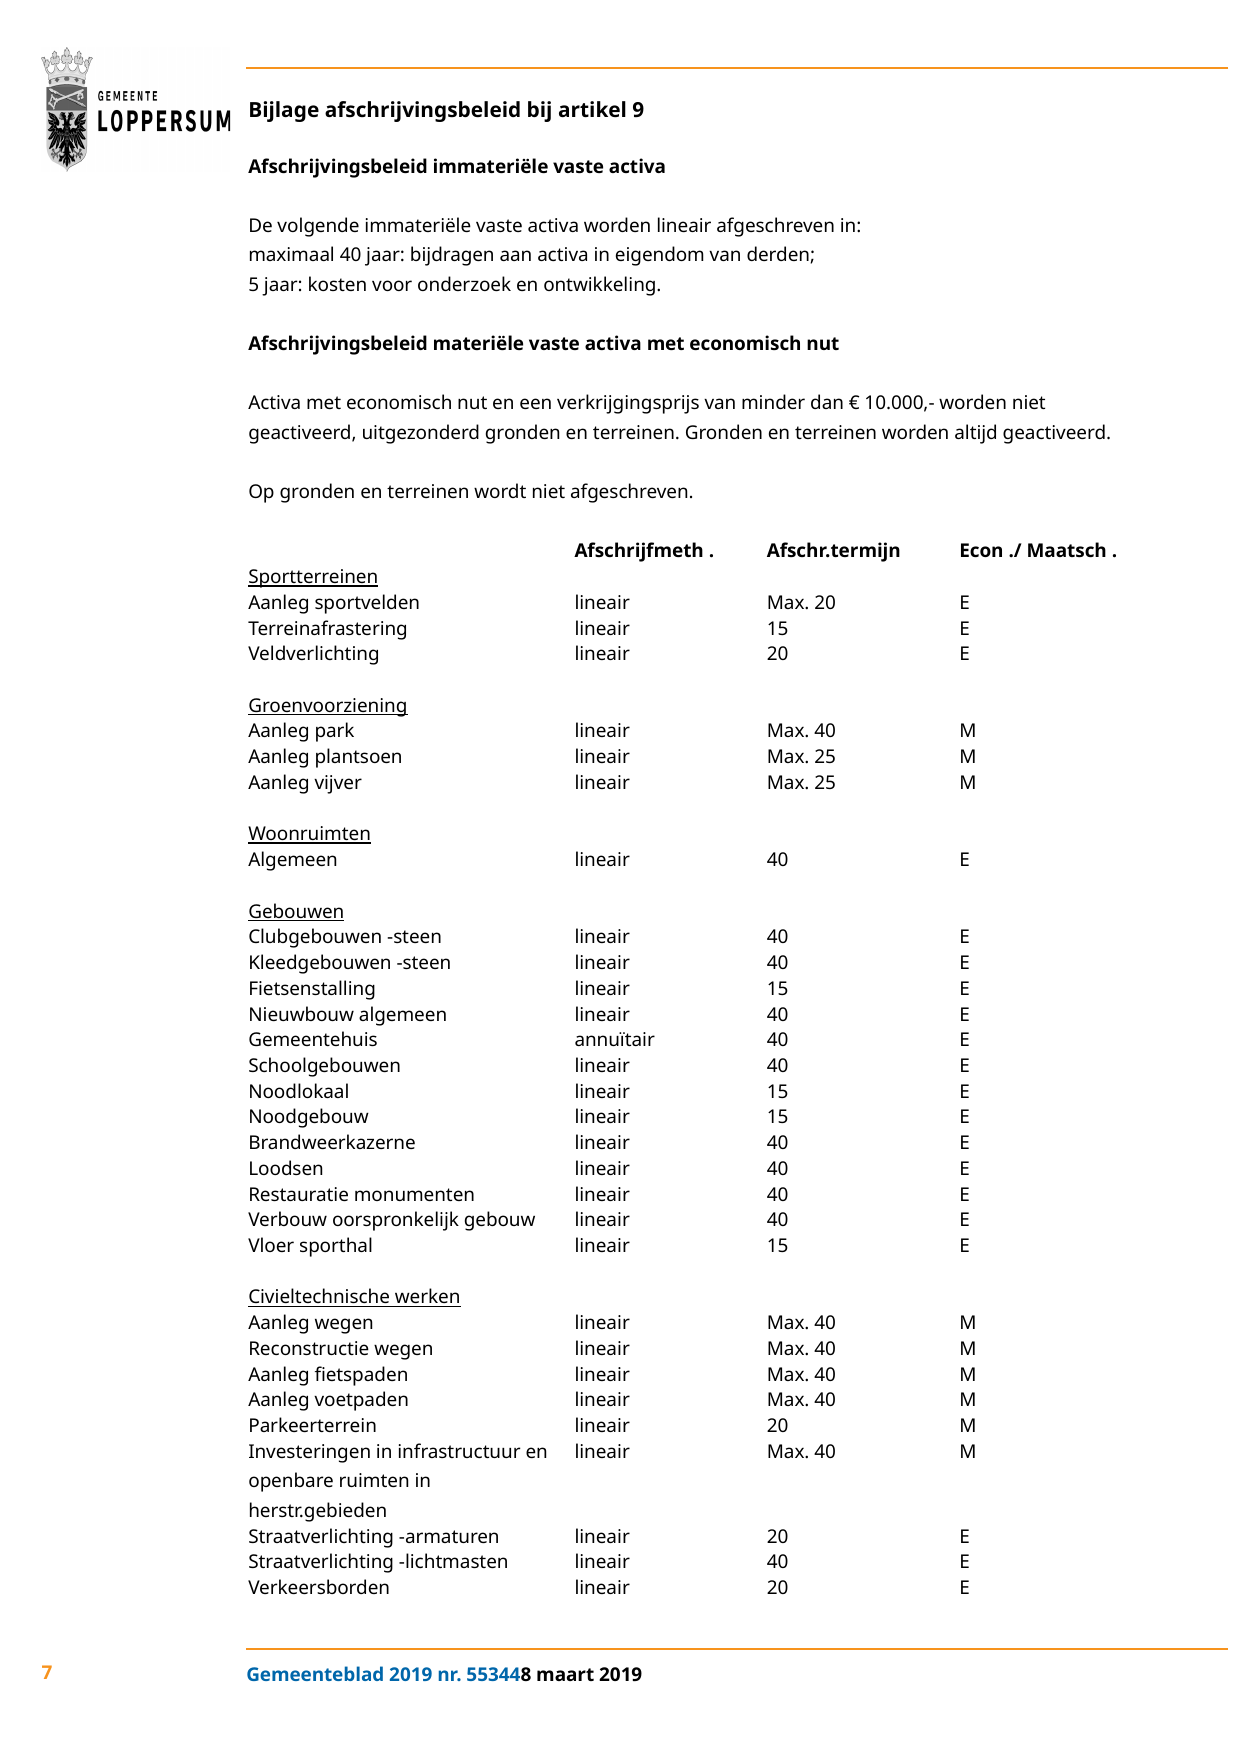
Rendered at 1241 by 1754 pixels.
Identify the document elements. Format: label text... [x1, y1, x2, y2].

table_cell Woonruimten [248, 821, 574, 846]
table_cell lineair [574, 1232, 767, 1258]
table_cell Noodlokaal [248, 1078, 574, 1104]
table_cell Aanleg wegen [248, 1310, 574, 1335]
table_header Econ ./ Maatsch . [959, 538, 1152, 563]
table_cell [767, 821, 959, 846]
table_cell Gebouwen [248, 898, 574, 923]
table_cell lineair [574, 1549, 767, 1574]
table_cell lineair [574, 1155, 767, 1181]
table_cell E [959, 1575, 1152, 1600]
table_cell M [959, 769, 1152, 795]
table_cell [574, 563, 767, 589]
table_cell Noodgebouw [248, 1104, 574, 1129]
table_cell Kleedgebouwen -steen [248, 949, 574, 975]
text Afschrijvingsbeleid materiële vaste activa met economisch nut [248, 330, 1152, 356]
table_header Afschr.termijn [767, 538, 959, 563]
table_cell E [959, 1052, 1152, 1078]
table_cell E [959, 1181, 1152, 1207]
table_cell Nieuwbouw algemeen [248, 1001, 574, 1026]
text Afschrijvingsbeleid immateriële vaste activa [248, 153, 1152, 179]
table_cell Aanleg park [248, 718, 574, 743]
table_cell lineair [574, 589, 767, 615]
table_cell [248, 666, 574, 692]
table_cell E [959, 1155, 1152, 1181]
table_cell Algemeen [248, 846, 574, 872]
table_cell [959, 821, 1152, 846]
table_cell Aanleg voetpaden [248, 1387, 574, 1412]
table_cell lineair [574, 975, 767, 1001]
table_cell lineair [574, 1052, 767, 1078]
table_cell E [959, 1026, 1152, 1052]
table_cell Veldverlichting [248, 641, 574, 666]
table_cell E [959, 1129, 1152, 1155]
table_cell Aanleg vijver [248, 769, 574, 795]
table_cell 40 [767, 1181, 959, 1207]
table_cell 40 [767, 1155, 959, 1181]
table_cell 40 [767, 1207, 959, 1232]
table_cell lineair [574, 1575, 767, 1600]
table_cell [767, 1258, 959, 1284]
table_cell lineair [574, 1078, 767, 1104]
table_cell Loodsen [248, 1155, 574, 1181]
table_cell [248, 1258, 574, 1284]
table_cell M [959, 744, 1152, 769]
text Op gronden en terreinen wordt niet afgeschreven. [248, 478, 1152, 504]
table_cell annuïtair [574, 1026, 767, 1052]
table_cell [959, 1258, 1152, 1284]
table_cell 40 [767, 924, 959, 949]
table_cell Reconstructie wegen [248, 1335, 574, 1361]
table_cell [574, 872, 767, 898]
table_cell [767, 1284, 959, 1309]
table_cell Parkeerterrein [248, 1413, 574, 1438]
table_cell [959, 692, 1152, 718]
table_cell 15 [767, 975, 959, 1001]
table_cell Terreinafrastering [248, 615, 574, 641]
table_cell [248, 795, 574, 821]
table_cell [959, 1284, 1152, 1309]
table_cell E [959, 1104, 1152, 1129]
table_cell lineair [574, 1523, 767, 1549]
table_cell M [959, 1438, 1152, 1523]
table_cell 20 [767, 1413, 959, 1438]
table_cell E [959, 1207, 1152, 1232]
table_cell [767, 872, 959, 898]
table_cell lineair [574, 1361, 767, 1387]
table_cell Schoolgebouwen [248, 1052, 574, 1078]
table_cell lineair [574, 1438, 767, 1523]
table_cell Fietsenstalling [248, 975, 574, 1001]
table_cell E [959, 1001, 1152, 1026]
table_cell [574, 821, 767, 846]
table_cell 15 [767, 1232, 959, 1258]
table_cell Gemeentehuis [248, 1026, 574, 1052]
table_cell Aanleg fietspaden [248, 1361, 574, 1387]
table_cell 40 [767, 1052, 959, 1078]
table_cell [574, 1258, 767, 1284]
table_cell [767, 795, 959, 821]
table_cell [574, 692, 767, 718]
table_cell E [959, 641, 1152, 666]
table_cell E [959, 615, 1152, 641]
table_cell lineair [574, 615, 767, 641]
table_cell E [959, 924, 1152, 949]
table_cell [574, 666, 767, 692]
table_cell [767, 898, 959, 923]
table_cell [959, 872, 1152, 898]
table_cell [959, 795, 1152, 821]
table_cell Clubgebouwen -steen [248, 924, 574, 949]
table_cell [959, 666, 1152, 692]
table_cell Max. 25 [767, 769, 959, 795]
table_cell 40 [767, 1001, 959, 1026]
table_cell lineair [574, 1335, 767, 1361]
table_cell lineair [574, 1104, 767, 1129]
table_cell [574, 898, 767, 923]
table_cell Vloer sporthal [248, 1232, 574, 1258]
table_cell 20 [767, 1523, 959, 1549]
table_cell Max. 40 [767, 1387, 959, 1412]
table_cell M [959, 1413, 1152, 1438]
table_cell E [959, 1549, 1152, 1574]
table_cell lineair [574, 1181, 767, 1207]
table_cell lineair [574, 744, 767, 769]
table_cell 20 [767, 641, 959, 666]
table_cell Verbouw oorspronkelijk gebouw [248, 1207, 574, 1232]
table_cell [248, 872, 574, 898]
table_cell [767, 563, 959, 589]
table_cell Straatverlichting -armaturen [248, 1523, 574, 1549]
table_cell Verkeersborden [248, 1575, 574, 1600]
table_cell E [959, 846, 1152, 872]
table_cell 40 [767, 949, 959, 975]
table_cell lineair [574, 718, 767, 743]
text Activa met economisch nut en een verkrijgingsprijs van minder dan € 10.000,- worden niet geactiveerd, uitgezonderd gronden en terreinen. Gronden en terreinen worden altijd geactiveerd. [248, 389, 1152, 445]
table_cell E [959, 949, 1152, 975]
table_cell Max. 25 [767, 744, 959, 769]
table_cell lineair [574, 924, 767, 949]
table_header Afschrijfmeth . [574, 538, 767, 563]
table_cell E [959, 589, 1152, 615]
table_cell Civieltechnische werken [248, 1284, 574, 1309]
table_cell Sportterreinen [248, 563, 574, 589]
table_cell Restauratie monumenten [248, 1181, 574, 1207]
table_cell lineair [574, 641, 767, 666]
text 5 jaar: kosten voor onderzoek en ontwikkeling. [248, 271, 1152, 297]
table_cell Max. 20 [767, 589, 959, 615]
table_cell lineair [574, 846, 767, 872]
text De volgende immateriële vaste activa worden lineair afgeschreven in: [248, 212, 1152, 238]
table_cell 15 [767, 1078, 959, 1104]
text maximaal 40 jaar: bijdragen aan activa in eigendom van derden; [248, 242, 1152, 267]
table_cell [959, 898, 1152, 923]
table_cell lineair [574, 1129, 767, 1155]
table_cell [574, 795, 767, 821]
table_cell Straatverlichting -lichtmasten [248, 1549, 574, 1574]
table_cell Brandweerkazerne [248, 1129, 574, 1155]
table_cell M [959, 718, 1152, 743]
table_cell 40 [767, 846, 959, 872]
table_header [248, 538, 574, 563]
table_cell Investeringen in infrastructuur en openbare ruimten in herstr.gebieden [248, 1438, 574, 1523]
table_cell 40 [767, 1549, 959, 1574]
table_cell E [959, 1078, 1152, 1104]
table_cell Aanleg plantsoen [248, 744, 574, 769]
table_cell 15 [767, 1104, 959, 1129]
table_cell [767, 666, 959, 692]
table_cell M [959, 1387, 1152, 1412]
table_cell M [959, 1310, 1152, 1335]
table_cell E [959, 1523, 1152, 1549]
table_cell M [959, 1361, 1152, 1387]
table_cell 20 [767, 1575, 959, 1600]
table_cell lineair [574, 1207, 767, 1232]
picture [41, 47, 231, 172]
table_cell E [959, 975, 1152, 1001]
table_cell Max. 40 [767, 1438, 959, 1523]
table_cell Max. 40 [767, 718, 959, 743]
table_cell Max. 40 [767, 1335, 959, 1361]
table_cell lineair [574, 769, 767, 795]
table_cell E [959, 1232, 1152, 1258]
table_cell Max. 40 [767, 1310, 959, 1335]
table_cell M [959, 1335, 1152, 1361]
table_cell lineair [574, 949, 767, 975]
table_cell 40 [767, 1026, 959, 1052]
table_cell [959, 563, 1152, 589]
table_cell Groenvoorziening [248, 692, 574, 718]
table_cell Aanleg sportvelden [248, 589, 574, 615]
table_cell lineair [574, 1310, 767, 1335]
table_cell lineair [574, 1387, 767, 1412]
table_cell [574, 1284, 767, 1309]
table_cell lineair [574, 1001, 767, 1026]
table_cell lineair [574, 1413, 767, 1438]
table_cell 15 [767, 615, 959, 641]
table_cell Max. 40 [767, 1361, 959, 1387]
table_cell [767, 692, 959, 718]
text Bijlage afschrijvingsbeleid bij artikel 9 [248, 95, 1152, 123]
table_cell 40 [767, 1129, 959, 1155]
